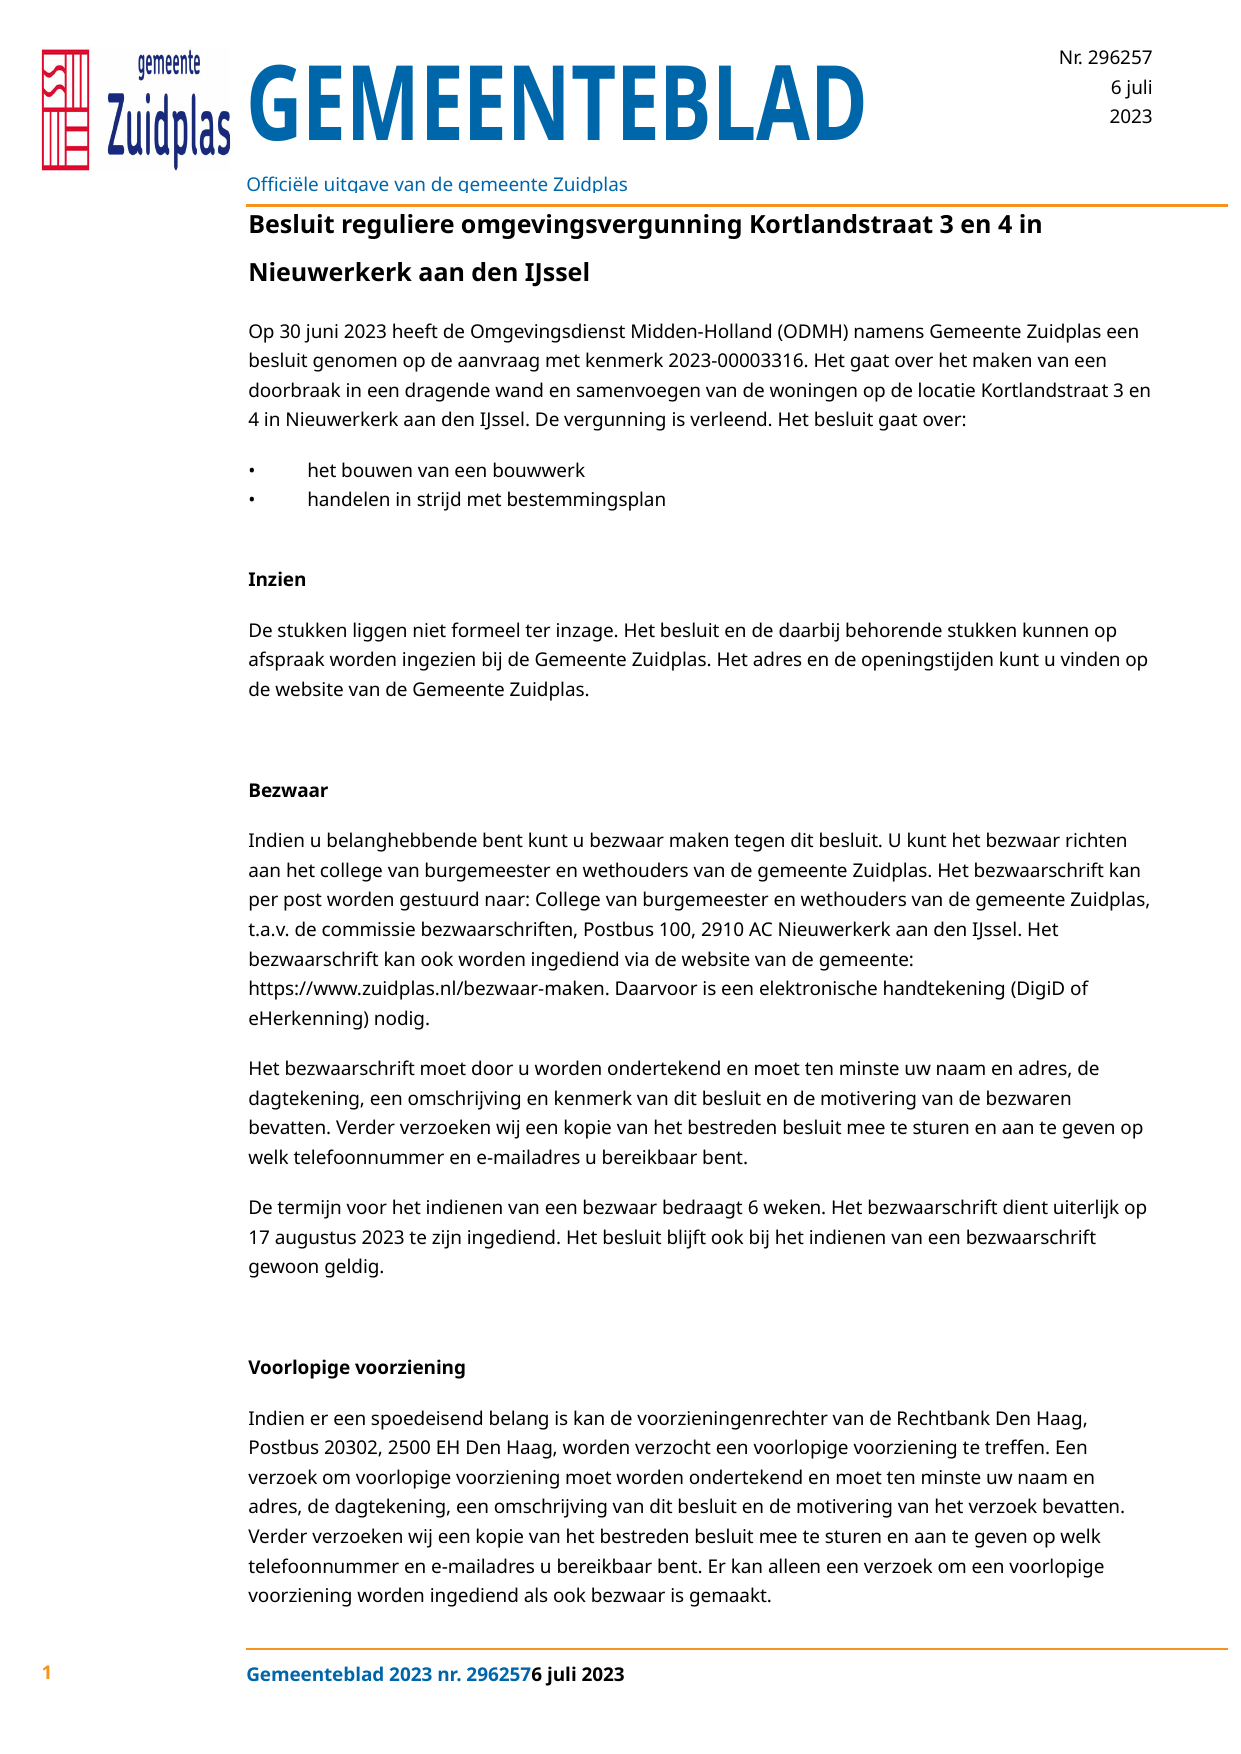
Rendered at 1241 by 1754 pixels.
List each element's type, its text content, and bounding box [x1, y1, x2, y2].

text Inzien [248, 567, 1152, 592]
text Het bezwaarschrift moet door u worden ondertekend en moet ten minste uw naam en adres, de dagtekening, een omschrijving en kenmerk van dit besluit en de motivering van de bezwaren bevatten. Verder verzoeken wij een kopie van het bestreden besluit mee te sturen en aan te geven op welk telefoonnummer en e-mailadres u bereikbaar bent. [248, 1055, 1152, 1170]
text De termijn voor het indienen van een bezwaar bedraagt 6 weken. Het bezwaarschrift dient uiterlijk op 17 augustus 2023 te zijn ingediend. Het besluit blijft ook bij het indienen van een bezwaarschrift gewoon geldig. [248, 1194, 1152, 1279]
text De stukken liggen niet formeel ter inzage. Het besluit en de daarbij behorende stukken kunnen op afspraak worden ingezien bij de Gemeente Zuidplas. Het adres en de openingstijden kunt u vinden op de website van de Gemeente Zuidplas. [248, 617, 1152, 702]
text Voorlopige voorziening [248, 1354, 1152, 1380]
text Op 30 juni 2023 heeft de Omgevingsdienst Midden-Holland (ODMH) namens Gemeente Zuidplas een besluit genomen op de aanvraag met kenmerk 2023-00003316. Het gaat over het maken van een doorbraak in een dragende wand en samenvoegen van de woningen op de locatie Kortlandstraat 3 en 4 in Nieuwerkerk aan den IJssel. De vergunning is verleend. Het besluit gaat over: [248, 318, 1152, 432]
text Indien u belanghebbende bent kunt u bezwaar maken tegen dit besluit. U kunt het bezwaar richten aan het college van burgemeester en wethouders van de gemeente Zuidplas. Het bezwaarschrift kan per post worden gestuurd naar: College van burgemeester en wethouders van de gemeente Zuidplas, t.a.v. de commissie bezwaarschriften, Postbus 100, 2910 AC Nieuwerkerk aan den IJssel. Het bezwaarschrift kan ook worden ingediend via de website van de gemeente: https://www.zuidplas.nl/bezwaar-maken. Daarvoor is een elektronische handtekening (DigiD of eHerkenning) nodig. [248, 827, 1152, 1031]
text Indien er een spoedeisend belang is kan de voorzieningenrechter van de Rechtbank Den Haag, Postbus 20302, 2500 EH Den Haag, worden verzocht een voorlopige voorziening te treffen. Een verzoek om voorlopige voorziening moet worden ondertekend en moet ten minste uw naam en adres, de dagtekening, een omschrijving van dit besluit en de motivering van het verzoek bevatten. Verder verzoeken wij een kopie van het bestreden besluit mee te sturen en aan te geven op welk telefoonnummer en e-mailadres u bereikbaar bent. Er kan alleen een verzoek om een voorlopige voorziening worden ingediend als ook bezwaar is gemaakt. [248, 1405, 1152, 1608]
text Besluit reguliere omgevingsvergunning Kortlandstraat 3 en 4 in Nieuwerkerk aan den IJssel [248, 207, 1152, 288]
list handelen in strijd met bestemmingsplan [248, 487, 1152, 512]
text Bezwaar [248, 777, 1152, 803]
picture [41, 47, 231, 172]
list het bouwen van een bouwwerk [248, 457, 1152, 483]
